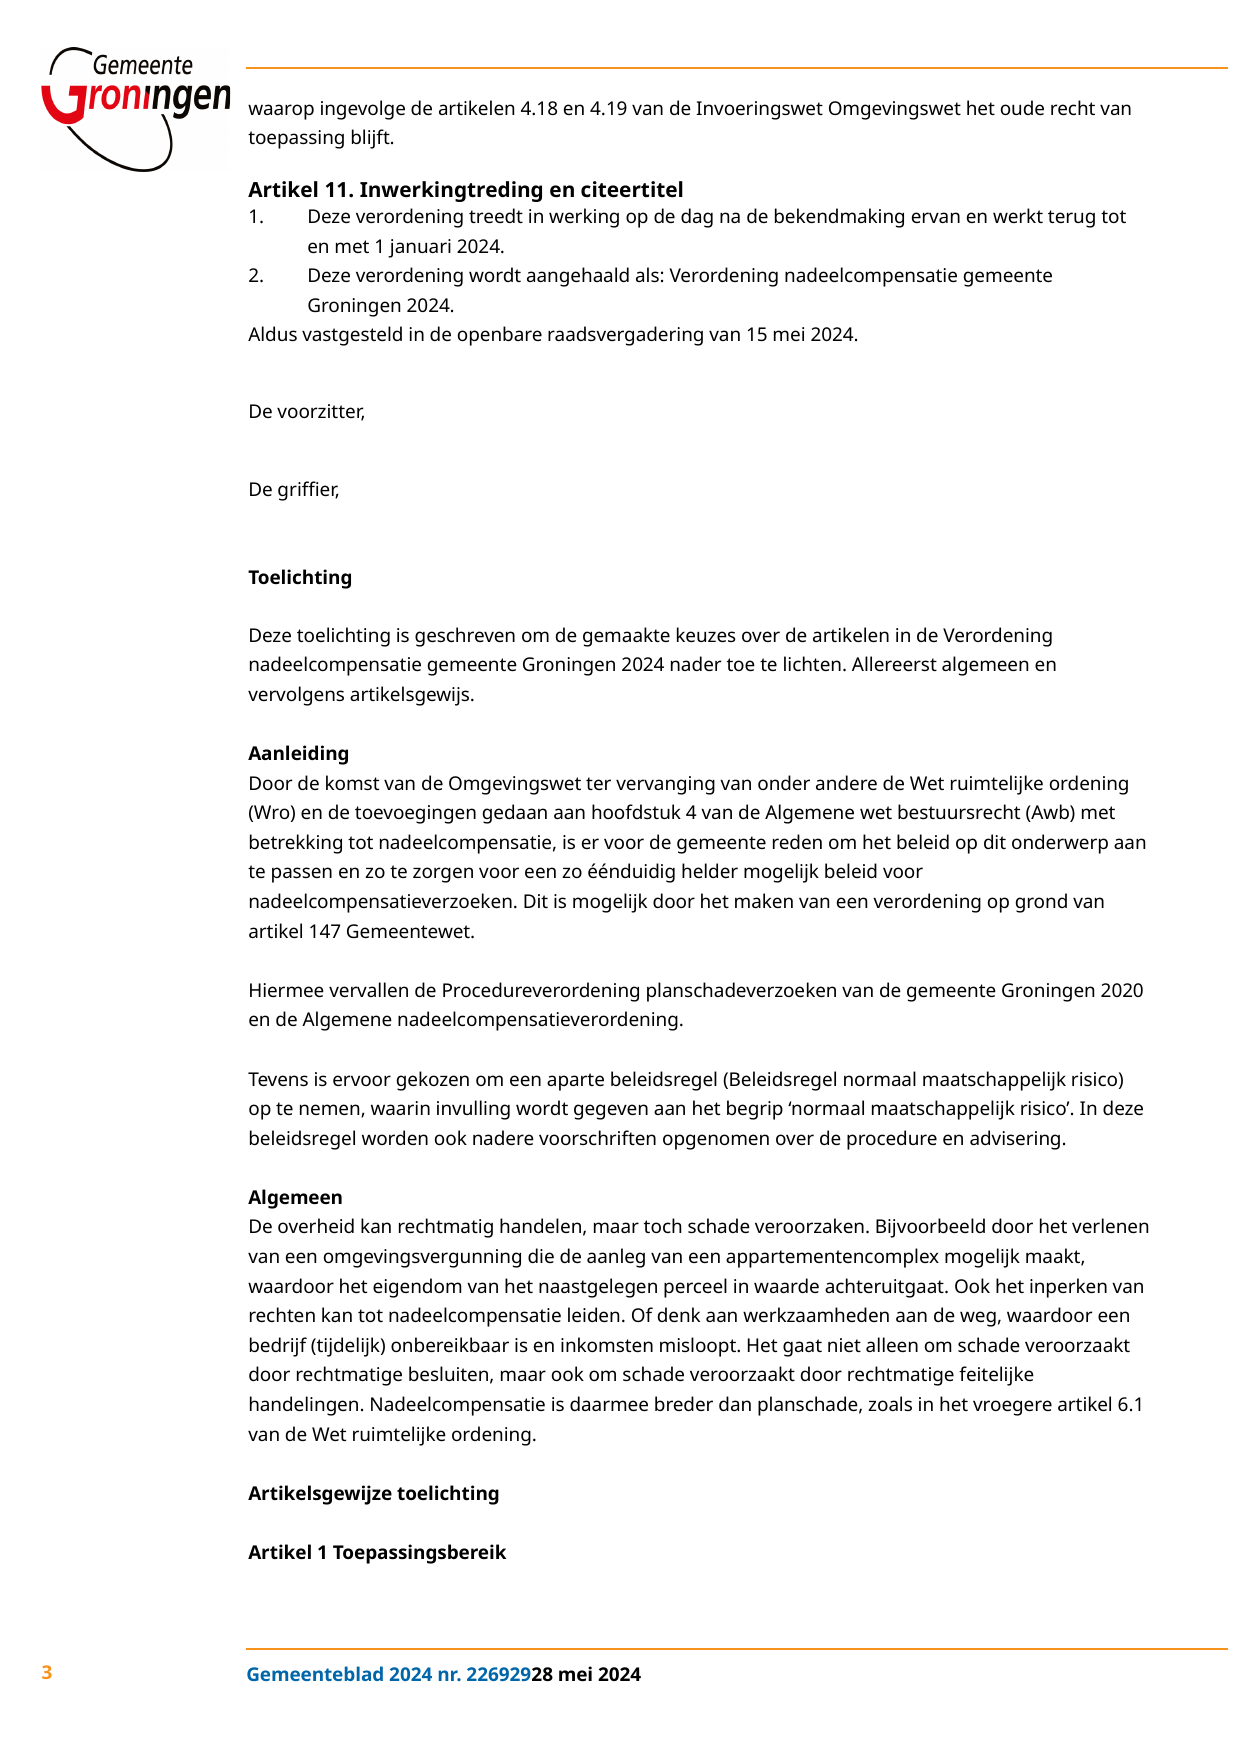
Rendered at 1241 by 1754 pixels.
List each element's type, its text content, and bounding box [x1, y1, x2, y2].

text Door de komst van de Omgevingswet ter vervanging van onder andere de Wet ruimtelijke ordening (Wro) en de toevoegingen gedaan aan hoofdstuk 4 van de Algemene wet bestuursrecht (Awb) met betrekking tot nadeelcompensatie, is er voor de gemeente reden om het beleid op dit onderwerp aan te passen en zo te zorgen voor een zo éénduidig helder mogelijk beleid voor nadeelcompensatieverzoeken. Dit is mogelijk door het maken van een verordening op grond van artikel 147 Gemeentewet. [248, 770, 1152, 943]
text Deze toelichting is geschreven om de gemaakte keuzes over de artikelen in de Verordening nadeelcompensatie gemeente Groningen 2024 nader toe te lichten. Allereerst algemeen en vervolgens artikelsgewijs. [248, 622, 1152, 707]
text Toelichting [248, 553, 1152, 593]
text Tevens is ervoor gekozen om een aparte beleidsregel (Beleidsregel normaal maatschappelijk risico) op te nemen, waarin invulling wordt gegeven aan het begrip ‘normaal maatschappelijk risico’. In deze beleidsregel worden ook nadere voorschriften opgenomen over de procedure en advisering. [248, 1066, 1152, 1151]
text Aldus vastgesteld in de openbare raadsvergadering van 15 mei 2024. [248, 322, 1152, 347]
text Artikel 1 Toepassingsbereik [248, 1539, 1152, 1565]
picture [41, 47, 231, 172]
text Hiermee vervallen de Procedureverordening planschadeverzoeken van de gemeente Groningen 2020 en de Algemene nadeelcompensatieverordening. [248, 977, 1152, 1032]
text Artikelsgewijze toelichting [248, 1480, 1152, 1506]
text De voorzitter, [248, 399, 1152, 424]
text Algemeen [248, 1184, 1152, 1210]
text De overheid kan rechtmatig handelen, maar toch schade veroorzaken. Bijvoorbeeld door het verlenen van een omgevingsvergunning die de aanleg van een appartementencomplex mogelijk maakt, waardoor het eigendom van het naastgelegen perceel in waarde achteruitgaat. Ook het inperken van rechten kan tot nadeelcompensatie leiden. Of denk aan werkzaamheden aan de weg, waardoor een bedrijf (tijdelijk) onbereikbaar is en inkomsten misloopt. Het gaat niet alleen om schade veroorzaakt door rechtmatige besluiten, maar ook om schade veroorzaakt door rechtmatige feitelijke handelingen. Nadeelcompensatie is daarmee breder dan planschade, zoals in het vroegere artikel 6.1 van de Wet ruimtelijke ordening. [248, 1214, 1152, 1446]
text De griffier, [248, 476, 1152, 502]
text waarop ingevolge de artikelen 4.18 en 4.19 van de Invoeringswet Omgevingswet het oude recht van toepassing blijft. [248, 95, 1152, 150]
list Deze verordening wordt aangehaald als: Verordening nadeelcompensatie gemeente Groningen 2024. [248, 262, 1152, 318]
list Deze verordening treedt in werking op de dag na de bekendmaking ervan en werkt terug tot en met 1 januari 2024. [248, 203, 1152, 258]
text Artikel 11. Inwerkingtreding en citeertitel [248, 175, 1152, 203]
text Aanleiding [248, 740, 1152, 766]
